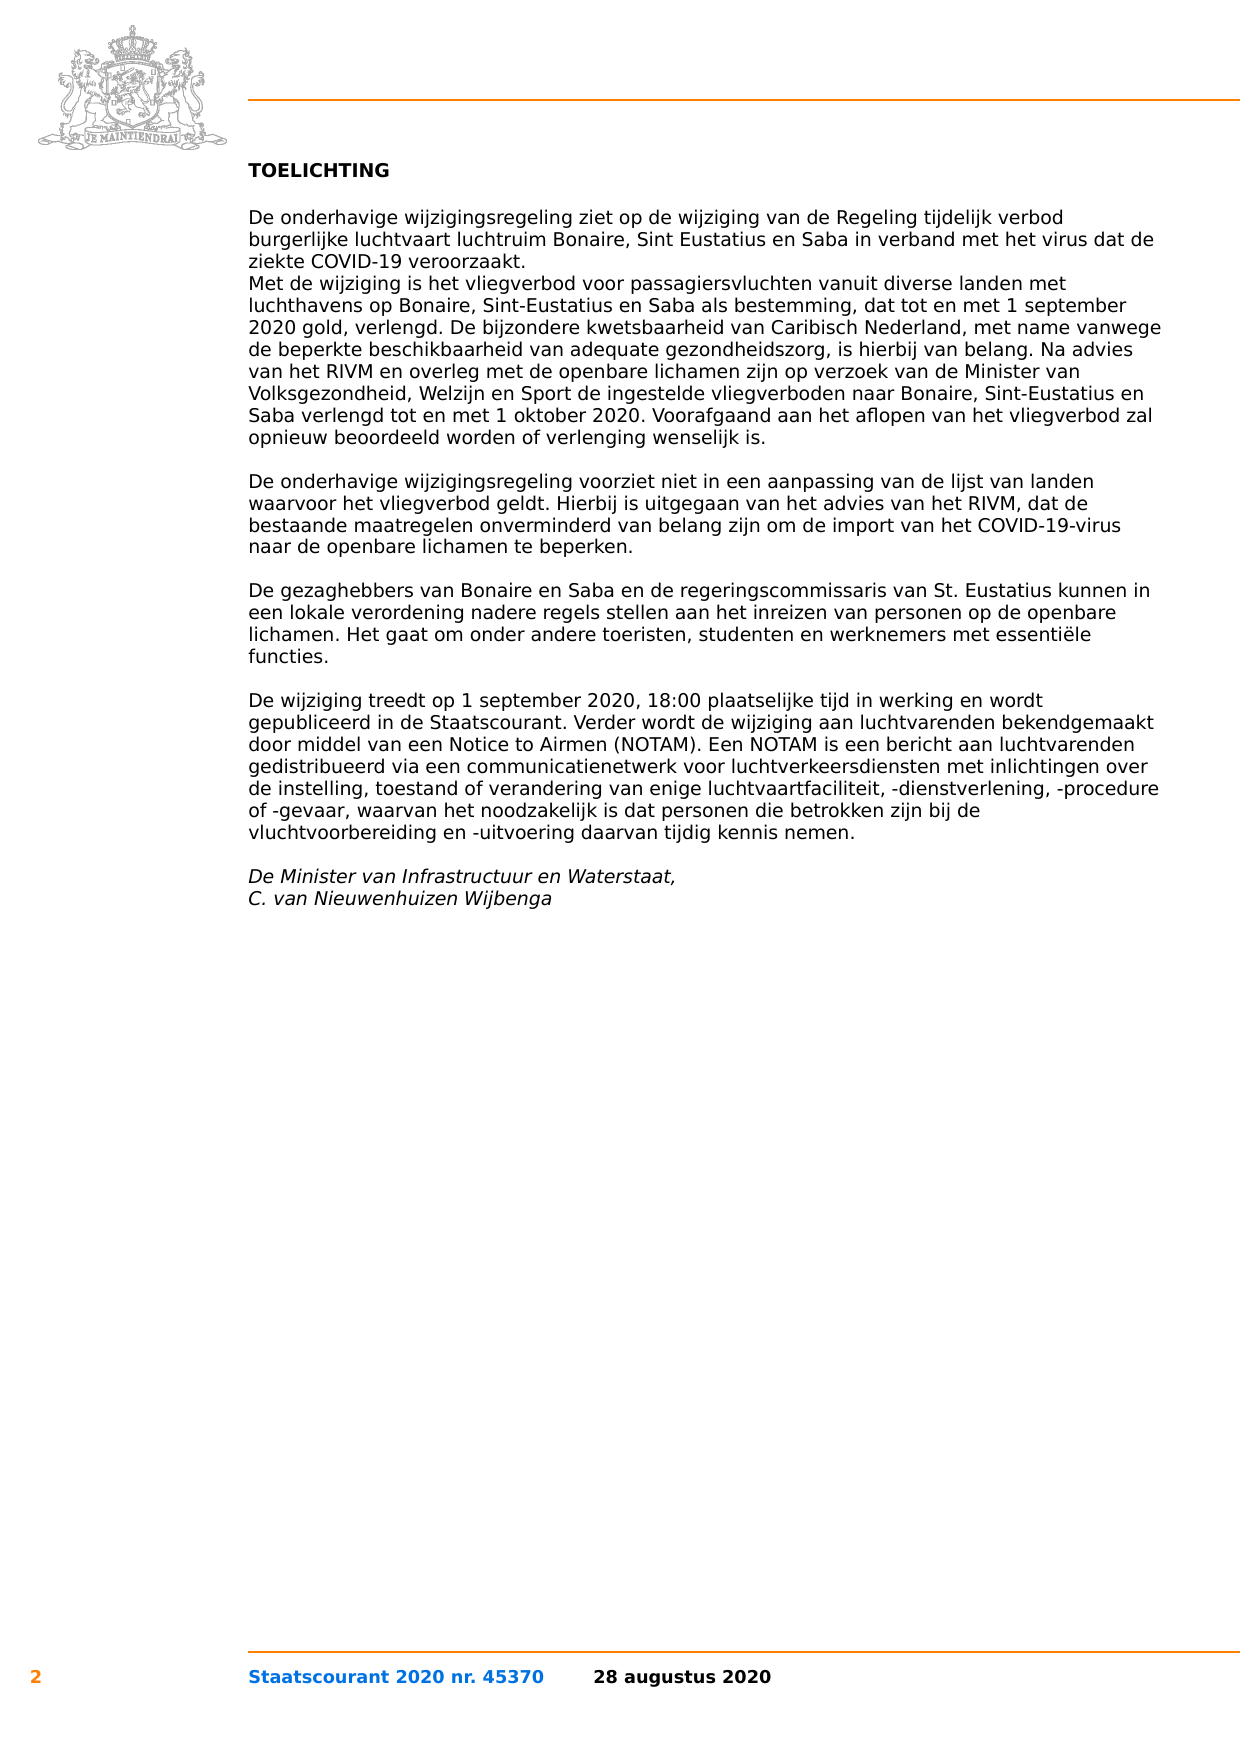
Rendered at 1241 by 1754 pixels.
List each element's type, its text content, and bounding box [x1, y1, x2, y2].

text De Minister van Infrastructuur en Waterstaat, C. van Nieuwenhuizen Wijbenga [248, 866, 1163, 910]
subtitle TOELICHTING [248, 160, 1163, 182]
picture [38, 25, 227, 150]
text De gezaghebbers van Bonaire en Saba en de regeringscommissaris van St. Eustatius kunnen in een lokale verordening nadere regels stellen aan het inreizen van personen op de openbare lichamen. Het gaat om onder andere toeristen, studenten en werknemers met essentiële functies. [248, 580, 1163, 668]
text Met de wijziging is het vliegverbod voor passagiersvluchten vanuit diverse landen met luchthavens op Bonaire, Sint-Eustatius en Saba als bestemming, dat tot en met 1 september 2020 gold, verlengd. De bijzondere kwetsbaarheid van Caribisch Nederland, met name vanwege de beperkte beschikbaarheid van adequate gezondheidszorg, is hierbij van belang. Na advies van het RIVM en overleg met de openbare lichamen zijn op verzoek van de Minister van Volksgezondheid, Welzijn en Sport de ingestelde vliegverboden naar Bonaire, Sint-Eustatius en Saba verlengd tot en met 1 oktober 2020. Voorafgaand aan het aflopen van het vliegverbod zal opnieuw beoordeeld worden of verlenging wenselijk is. [248, 273, 1163, 449]
text De onderhavige wijzigingsregeling ziet op de wijziging van de Regeling tijdelijk verbod burgerlijke luchtvaart luchtruim Bonaire, Sint Eustatius en Saba in verband met het virus dat de ziekte COVID-19 veroorzaakt. [248, 207, 1163, 273]
text De wijziging treedt op 1 september 2020, 18:00 plaatselijke tijd in werking en wordt gepubliceerd in de Staatscourant. Verder wordt de wijziging aan luchtvarenden bekendgemaakt door middel van een Notice to Airmen (NOTAM). Een NOTAM is een bericht aan luchtvarenden gedistribueerd via een communicatienetwerk voor luchtverkeersdiensten met inlichtingen over de instelling, toestand of verandering van enige luchtvaartfaciliteit, -dienstverlening, -procedure of -gevaar, waarvan het noodzakelijk is dat personen die betrokken zijn bij de vluchtvoorbereiding en -uitvoering daarvan tijdig kennis nemen. [248, 690, 1163, 844]
text De onderhavige wijzigingsregeling voorziet niet in een aanpassing van de lijst van landen waarvoor het vliegverbod geldt. Hierbij is uitgegaan van het advies van het RIVM, dat de bestaande maatregelen onverminderd van belang zijn om de import van het COVID-19-virus naar de openbare lichamen te beperken. [248, 471, 1163, 558]
